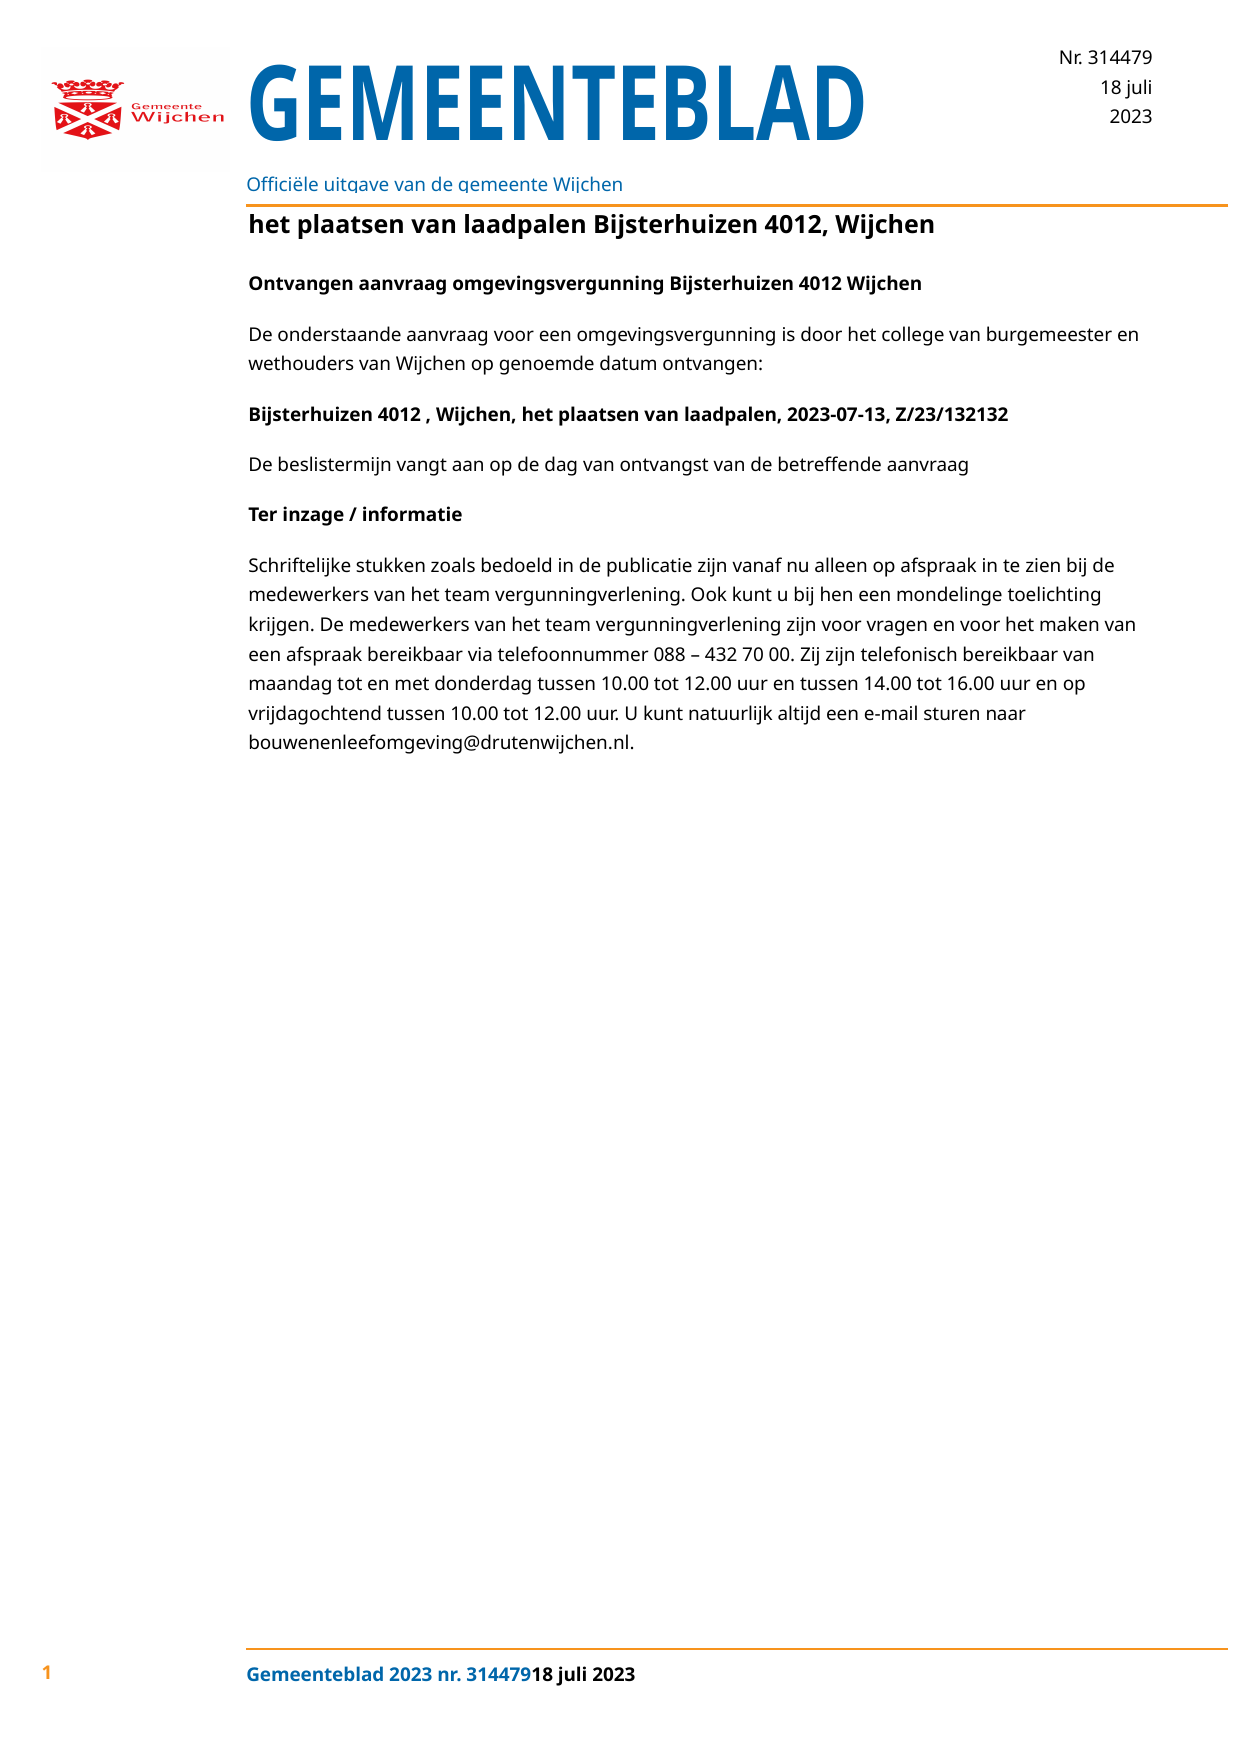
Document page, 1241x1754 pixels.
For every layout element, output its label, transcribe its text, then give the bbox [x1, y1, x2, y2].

text De beslistermijn vangt aan op de dag van ontvangst van de betreffende aanvraag [248, 451, 1152, 477]
text De onderstaande aanvraag voor een omgevingsvergunning is door het college van burgemeester en wethouders van Wijchen op genoemde datum ontvangen: [248, 321, 1152, 376]
text het plaatsen van laadpalen Bijsterhuizen 4012, Wijchen [248, 207, 1152, 241]
picture [41, 47, 231, 172]
text Schriftelijke stukken zoals bedoeld in de publicatie zijn vanaf nu alleen op afspraak in te zien bij de medewerkers van het team vergunningverlening. Ook kunt u bij hen een mondelinge toelichting krijgen. De medewerkers van het team vergunningverlening zijn voor vragen en voor het maken van een afspraak bereikbaar via telefoonnummer 088 – 432 70 00. Zij zijn telefonisch bereikbaar van maandag tot en met donderdag tussen 10.00 tot 12.00 uur en tussen 14.00 tot 16.00 uur en op vrijdagochtend tussen 10.00 tot 12.00 uur. U kunt natuurlijk altijd een e-mail sturen naar bouwenenleefomgeving@drutenwijchen.nl. [248, 552, 1152, 755]
text Ter inzage / informatie [248, 502, 1152, 527]
text Bijsterhuizen 4012 , Wijchen, het plaatsen van laadpalen, 2023-07-13, Z/23/132132 [248, 401, 1152, 426]
text Ontvangen aanvraag omgevingsvergunning Bijsterhuizen 4012 Wijchen [248, 270, 1152, 296]
